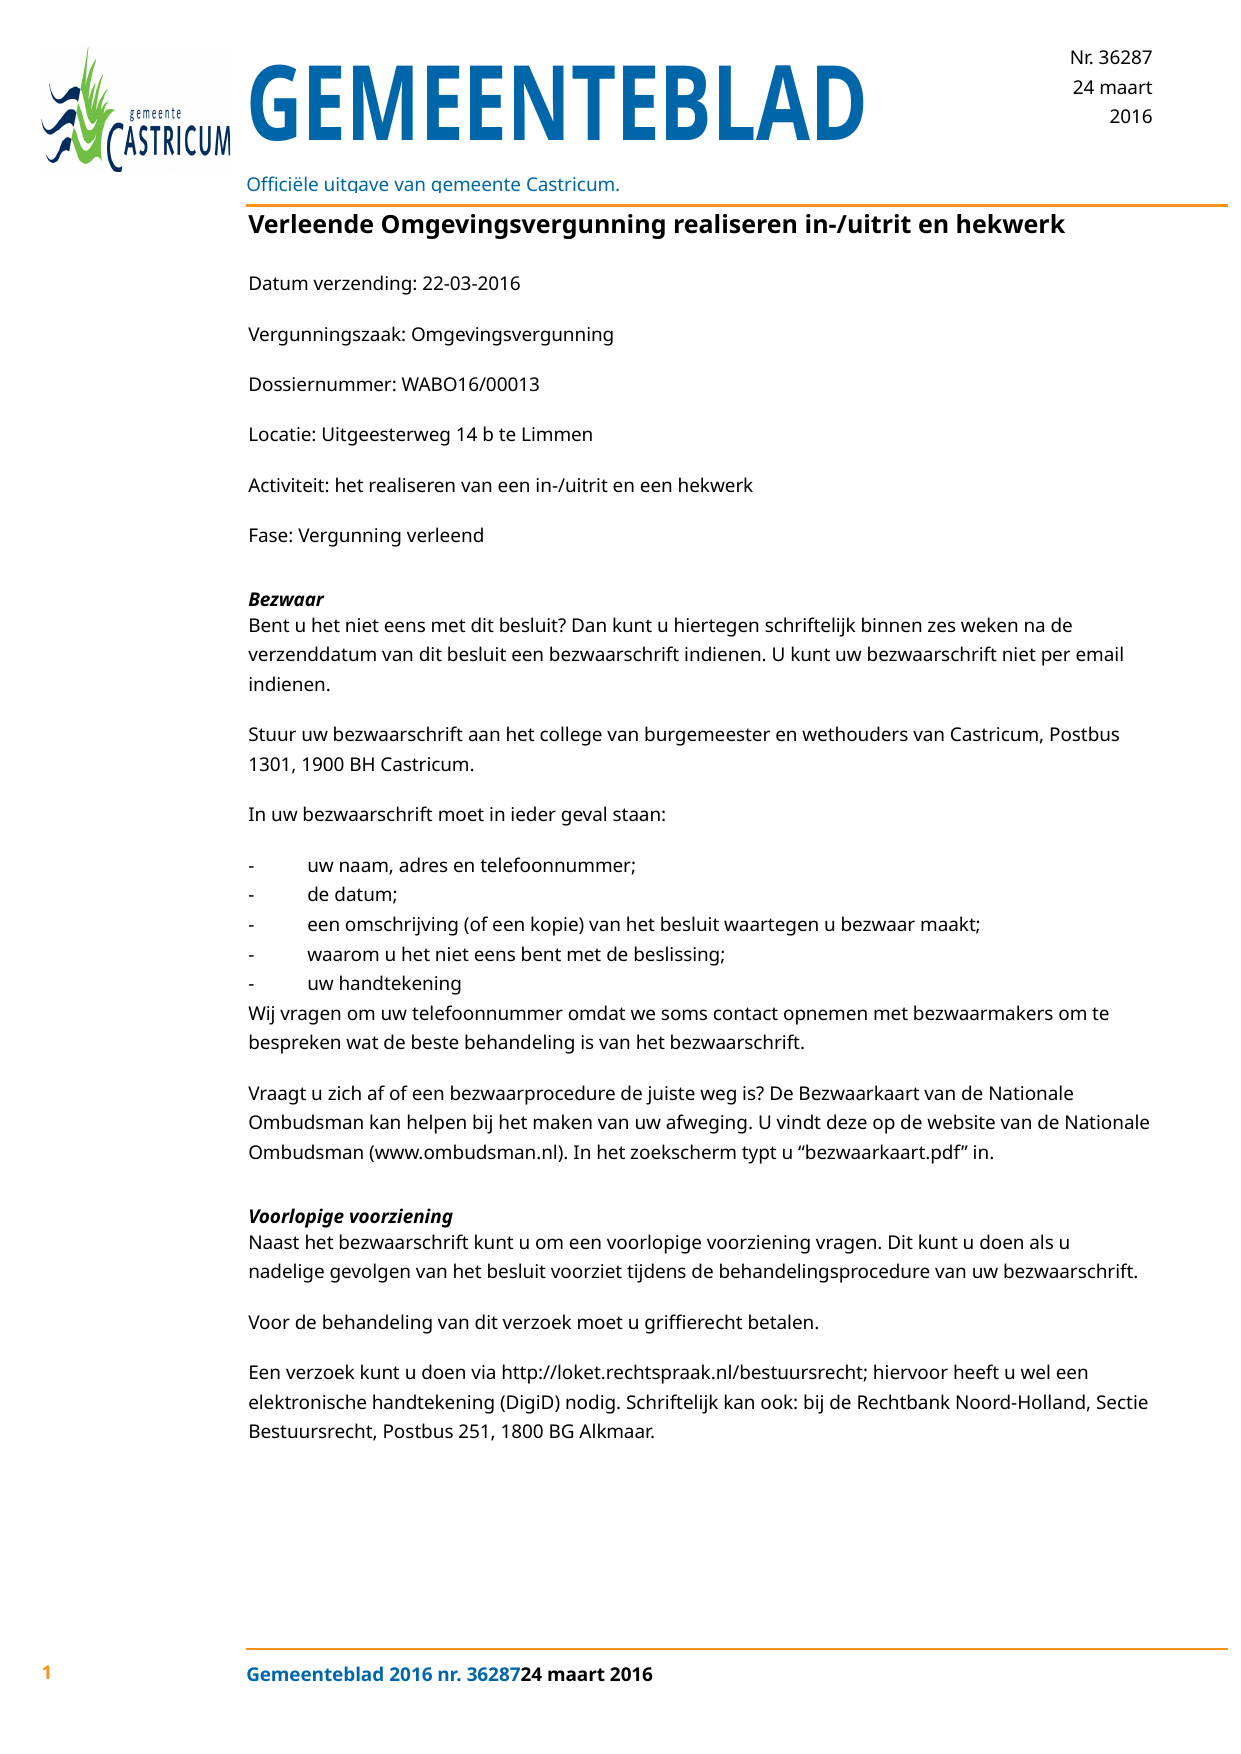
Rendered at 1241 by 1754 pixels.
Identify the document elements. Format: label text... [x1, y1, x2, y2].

text Vergunningszaak: Omgevingsvergunning [248, 321, 1152, 346]
text Locatie: Uitgeesterweg 14 b te Limmen [248, 422, 1152, 447]
text Verleende Omgevingsvergunning realiseren in-/uitrit en hekwerk [248, 207, 1152, 241]
list uw naam, adres en telefoonnummer; [248, 852, 1152, 878]
text Activiteit: het realiseren van een in-/uitrit en een hekwerk [248, 472, 1152, 498]
text Bent u het niet eens met dit besluit? Dan kunt u hiertegen schriftelijk binnen zes weken na de verzenddatum van dit besluit een bezwaarschrift indienen. U kunt uw bezwaarschrift niet per email indienen. [248, 612, 1152, 697]
text Voor de behandeling van dit verzoek moet u griffierecht betalen. [248, 1309, 1152, 1334]
list uw handtekening [248, 970, 1152, 996]
text Vraagt u zich af of een bezwaarprocedure de juiste weg is? De Bezwaarkaart van de Nationale Ombudsman kan helpen bij het maken van uw afweging. U vindt deze op de website van de Nationale Ombudsman (www.ombudsman.nl). In het zoekscherm typt u “bezwaarkaart.pdf” in. [248, 1080, 1152, 1165]
list een omschrijving (of een kopie) van het besluit waartegen u bezwaar maakt; [248, 911, 1152, 937]
text Voorlopige voorziening [248, 1203, 1152, 1229]
picture [41, 47, 231, 172]
text Fase: Vergunning verleend [248, 522, 1152, 548]
text Wij vragen om uw telefoonnummer omdat we soms contact opnemen met bezwaarmakers om te bespreken wat de beste behandeling is van het bezwaarschrift. [248, 1000, 1152, 1055]
text Een verzoek kunt u doen via http://loket.rechtspraak.nl/bestuursrecht; hiervoor heeft u wel een elektronische handtekening (DigiD) nodig. Schriftelijk kan ook: bij de Rechtbank Noord-Holland, Sectie Bestuursrecht, Postbus 251, 1800 BG Alkmaar. [248, 1359, 1152, 1444]
list waarom u het niet eens bent met de beslissing; [248, 941, 1152, 967]
text Dossiernummer: WABO16/00013 [248, 371, 1152, 397]
text Datum verzending: 22-03-2016 [248, 270, 1152, 296]
text In uw bezwaarschrift moet in ieder geval staan: [248, 802, 1152, 827]
text Bezwaar [248, 586, 1152, 612]
text Stuur uw bezwaarschrift aan het college van burgemeester en wethouders van Castricum, Postbus 1301, 1900 BH Castricum. [248, 722, 1152, 777]
text Naast het bezwaarschrift kunt u om een voorlopige voorziening vragen. Dit kunt u doen als u nadelige gevolgen van het besluit voorziet tijdens de behandelingsprocedure van uw bezwaarschrift. [248, 1229, 1152, 1284]
list de datum; [248, 882, 1152, 907]
